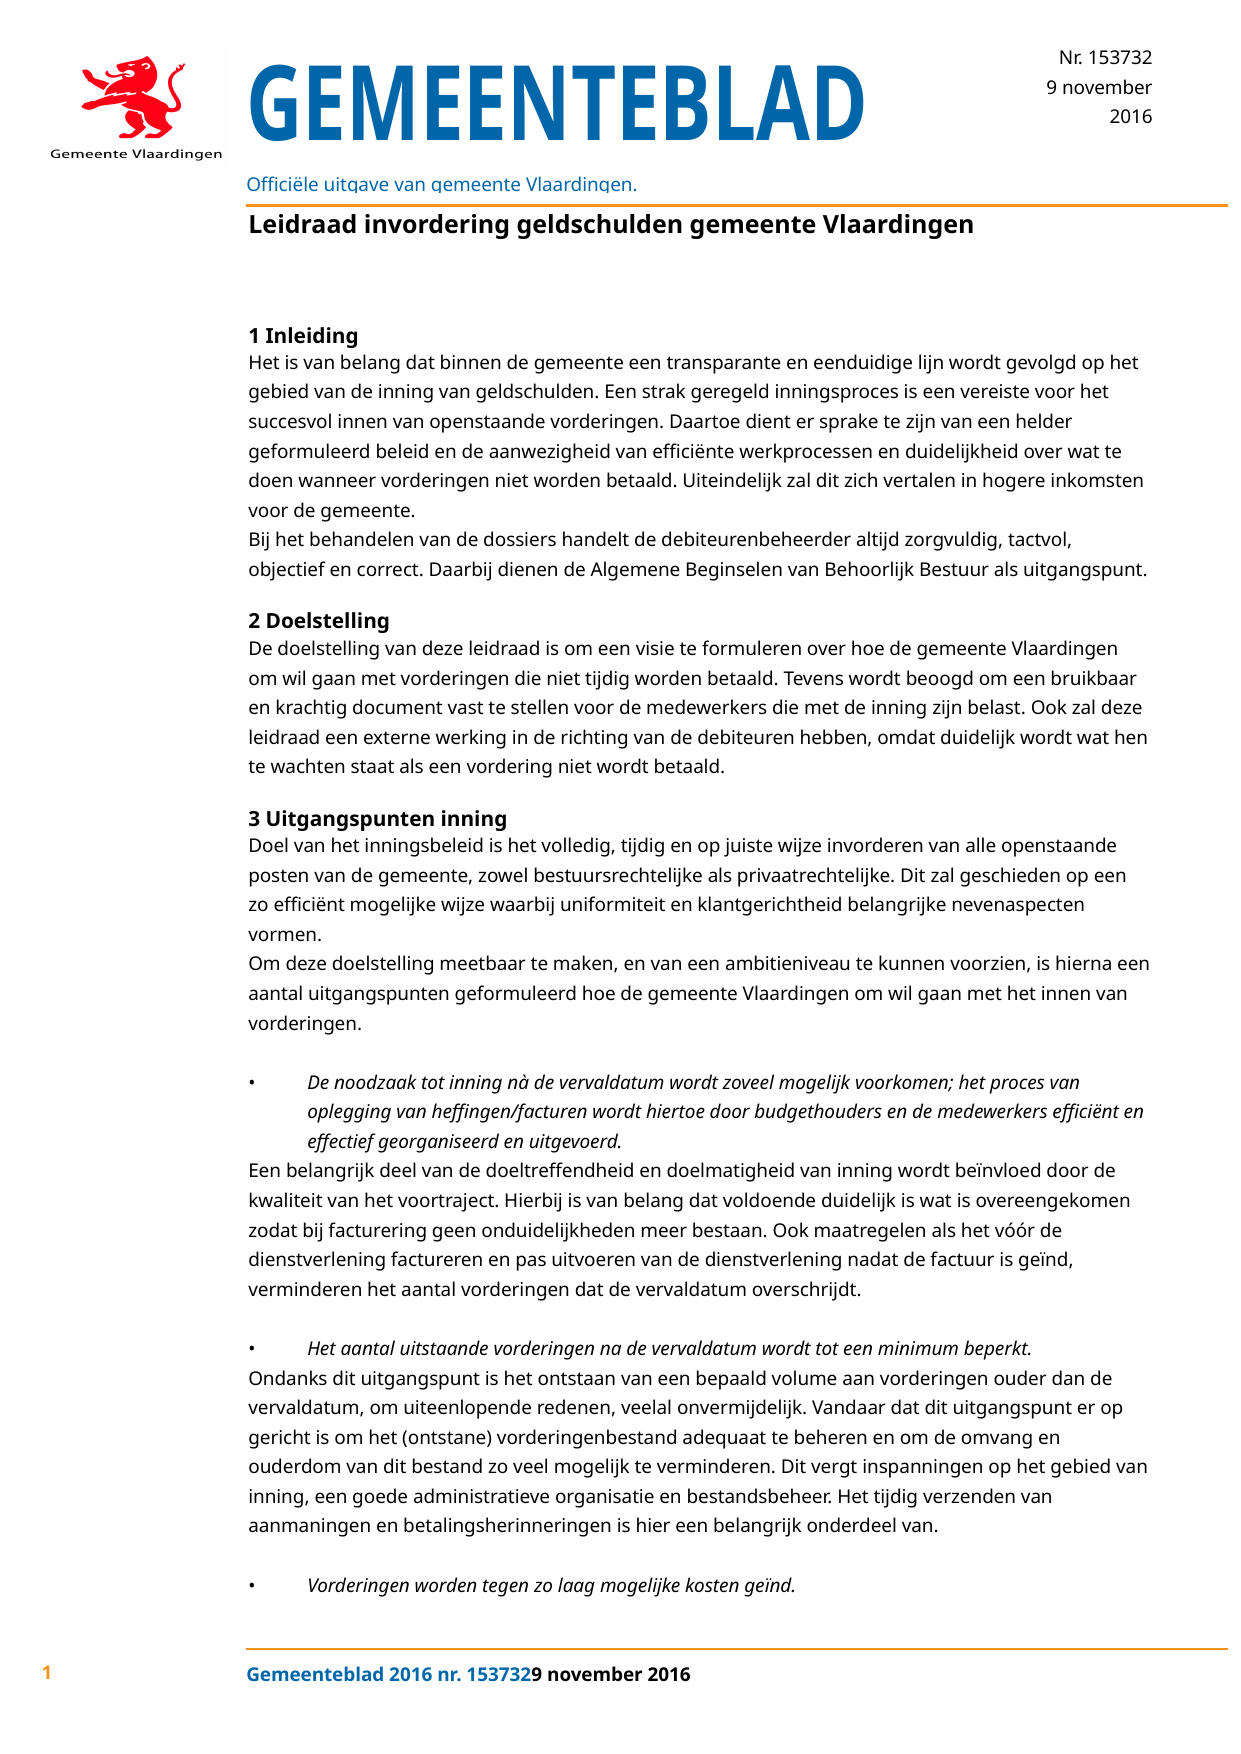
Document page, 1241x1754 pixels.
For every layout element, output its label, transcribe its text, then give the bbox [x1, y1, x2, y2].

list De noodzaak tot inning nà de vervaldatum wordt zoveel mogelijk voorkomen; het proces van oplegging van heffingen/facturen wordt hiertoe door budgethouders en de medewerkers efficiënt en effectief georganiseerd en uitgevoerd. [248, 1069, 1152, 1154]
text Leidraad invordering geldschulden gemeente Vlaardingen [248, 207, 1152, 241]
text De doelstelling van deze leidraad is om een visie te formuleren over hoe de gemeente Vlaardingen om wil gaan met vorderingen die niet tijdig worden betaald. Tevens wordt beoogd om een bruikbaar en krachtig document vast te stellen voor de medewerkers die met de inning zijn belast. Ook zal deze leidraad een externe werking in de richting van de debiteuren hebben, omdat duidelijk wordt wat hen te wachten staat als een vordering niet wordt betaald. [248, 635, 1152, 779]
text Ondanks dit uitgangspunt is het ontstaan van een bepaald volume aan vorderingen ouder dan de vervaldatum, om uiteenlopende redenen, veelal onvermijdelijk. Vandaar dat dit uitgangspunt er op gericht is om het (ontstane) vorderingenbestand adequaat te beheren en om de omvang en ouderdom van dit bestand zo veel mogelijk te verminderen. Dit vergt inspanningen op het gebied van inning, een goede administratieve organisatie en bestandsbeheer. Het tijdig verzenden van aanmaningen en betalingsherinneringen is hier een belangrijk onderdeel van. [248, 1365, 1152, 1538]
text Het is van belang dat binnen de gemeente een transparante en eenduidige lijn wordt gevolgd op het gebied van de inning van geldschulden. Een strak geregeld inningsproces is een vereiste voor het succesvol innen van openstaande vorderingen. Daartoe dient er sprake te zijn van een helder geformuleerd beleid en de aanwezigheid van efficiënte werkprocessen en duidelijkheid over wat te doen wanneer vorderingen niet worden betaald. Uiteindelijk zal dit zich vertalen in hogere inkomsten voor de gemeente. [248, 349, 1152, 523]
text 2 Doelstelling [248, 607, 1152, 635]
picture [41, 47, 231, 172]
list Vorderingen worden tegen zo laag mogelijke kosten geïnd. [248, 1572, 1152, 1598]
text Een belangrijk deel van de doeltreffendheid en doelmatigheid van inning wordt beïnvloed door de kwaliteit van het voortraject. Hierbij is van belang dat voldoende duidelijk is wat is overeengekomen zodat bij facturering geen onduidelijkheden meer bestaan. Ook maatregelen als het vóór de dienstverlening factureren en pas uitvoeren van de dienstverlening nadat de factuur is geïnd, verminderen het aantal vorderingen dat de vervaldatum overschrijdt. [248, 1158, 1152, 1302]
text Om deze doelstelling meetbaar te maken, en van een ambitieniveau te kunnen voorzien, is hierna een aantal uitgangspunten geformuleerd hoe de gemeente Vlaardingen om wil gaan met het innen van vorderingen. [248, 951, 1152, 1036]
list Het aantal uitstaande vorderingen na de vervaldatum wordt tot een minimum beperkt. [248, 1335, 1152, 1361]
text Bij het behandelen van de dossiers handelt de debiteurenbeheerder altijd zorgvuldig, tactvol, objectief en correct. Daarbij dienen de Algemene Beginselen van Behoorlijk Bestuur als uitgangspunt. [248, 527, 1152, 582]
text Doel van het inningsbeleid is het volledig, tijdig en op juiste wijze invorderen van alle openstaande posten van de gemeente, zowel bestuursrechtelijke als privaatrechtelijke. Dit zal geschieden op een zo efficiënt mogelijke wijze waarbij uniformiteit en klantgerichtheid belangrijke nevenaspecten vormen. [248, 832, 1152, 947]
text 3 Uitgangspunten inning [248, 804, 1152, 832]
text 1 Inleiding [248, 321, 1152, 349]
